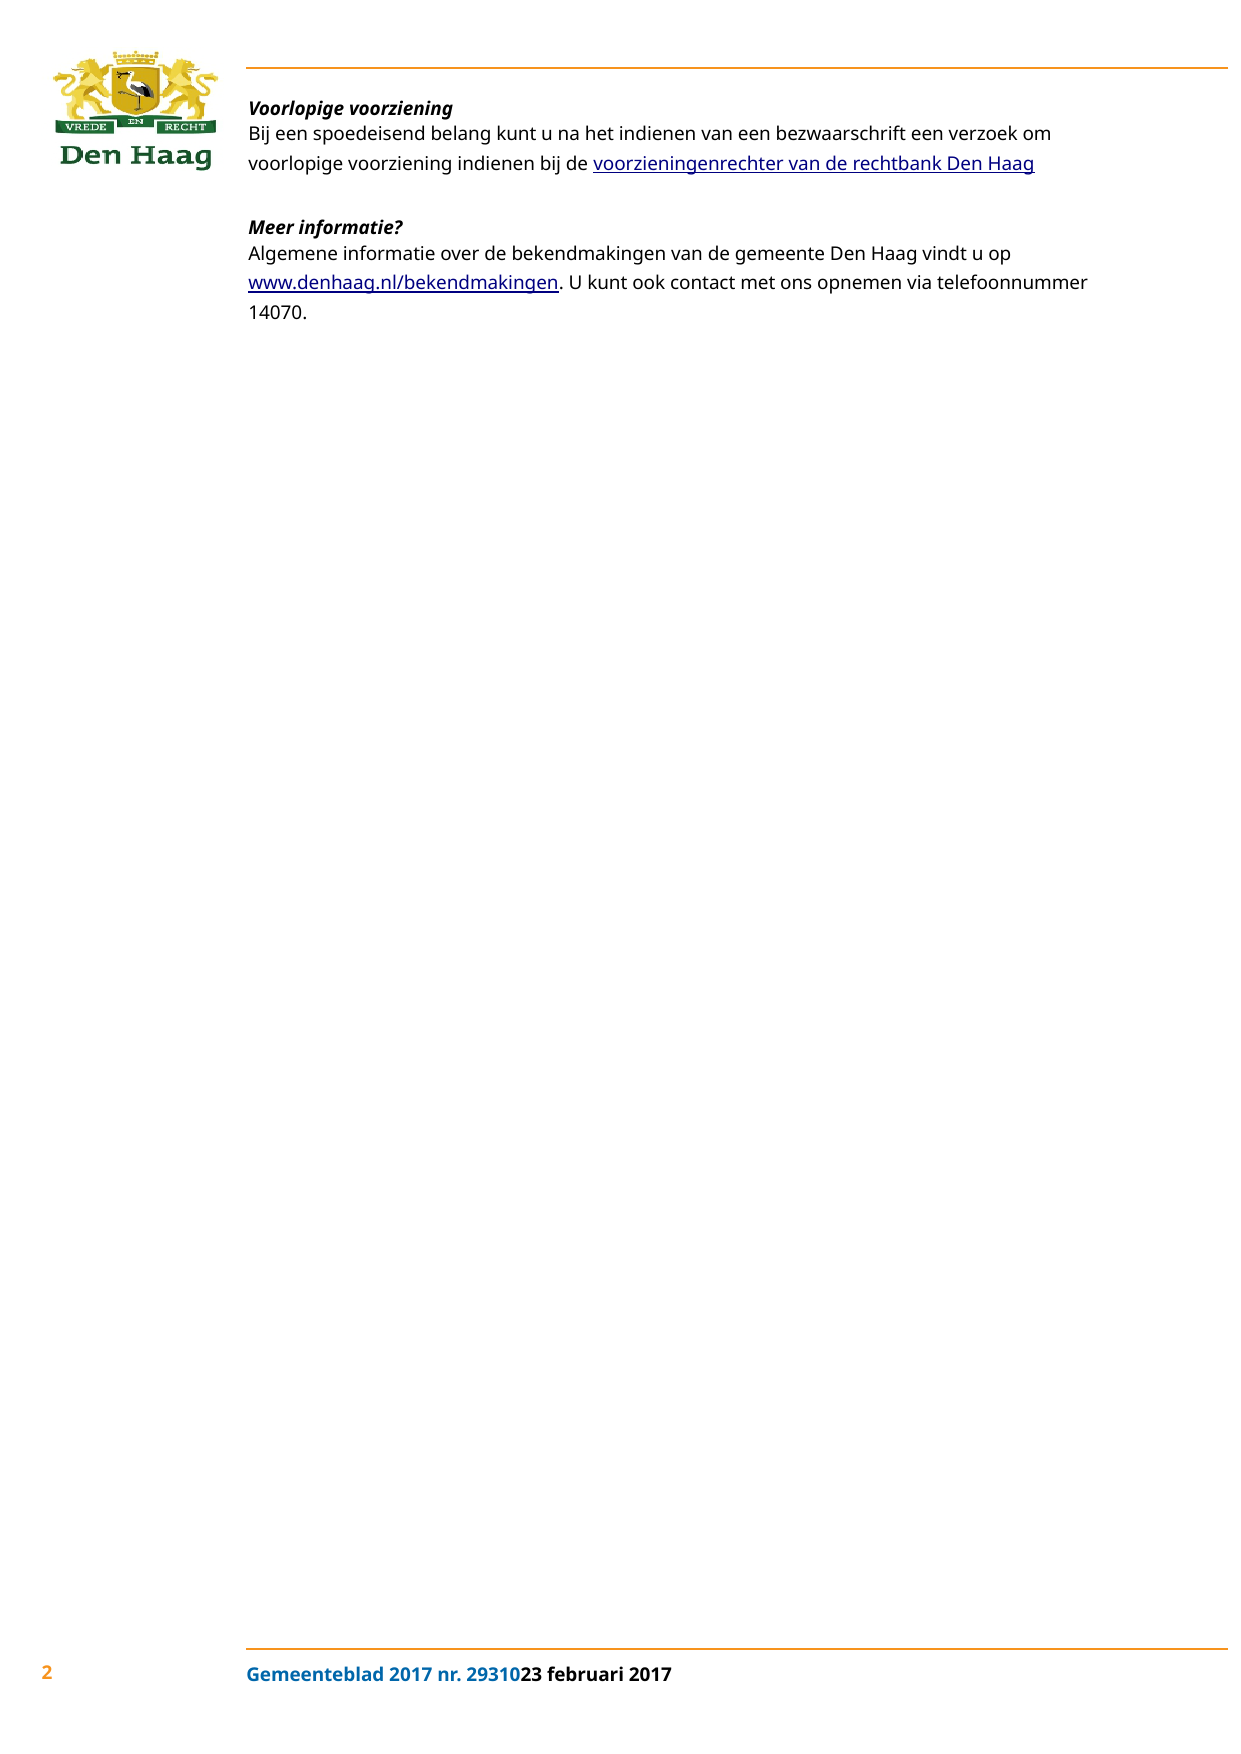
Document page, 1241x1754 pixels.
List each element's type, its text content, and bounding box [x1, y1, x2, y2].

text Bij een spoedeisend belang kunt u na het indienen van een bezwaarschrift een verzoek om voorlopige voorziening indienen bij de voorzieningenrechter van de rechtbank Den Haag [248, 121, 1152, 176]
picture [41, 47, 231, 172]
text Meer informatie? [248, 214, 1152, 240]
text Algemene informatie over de bekendmakingen van de gemeente Den Haag vindt u op www.denhaag.nl/bekendmakingen. U kunt ook contact met ons opnemen via telefoonnummer 14070. [248, 240, 1152, 325]
text Voorlopige voorziening [248, 95, 1152, 121]
